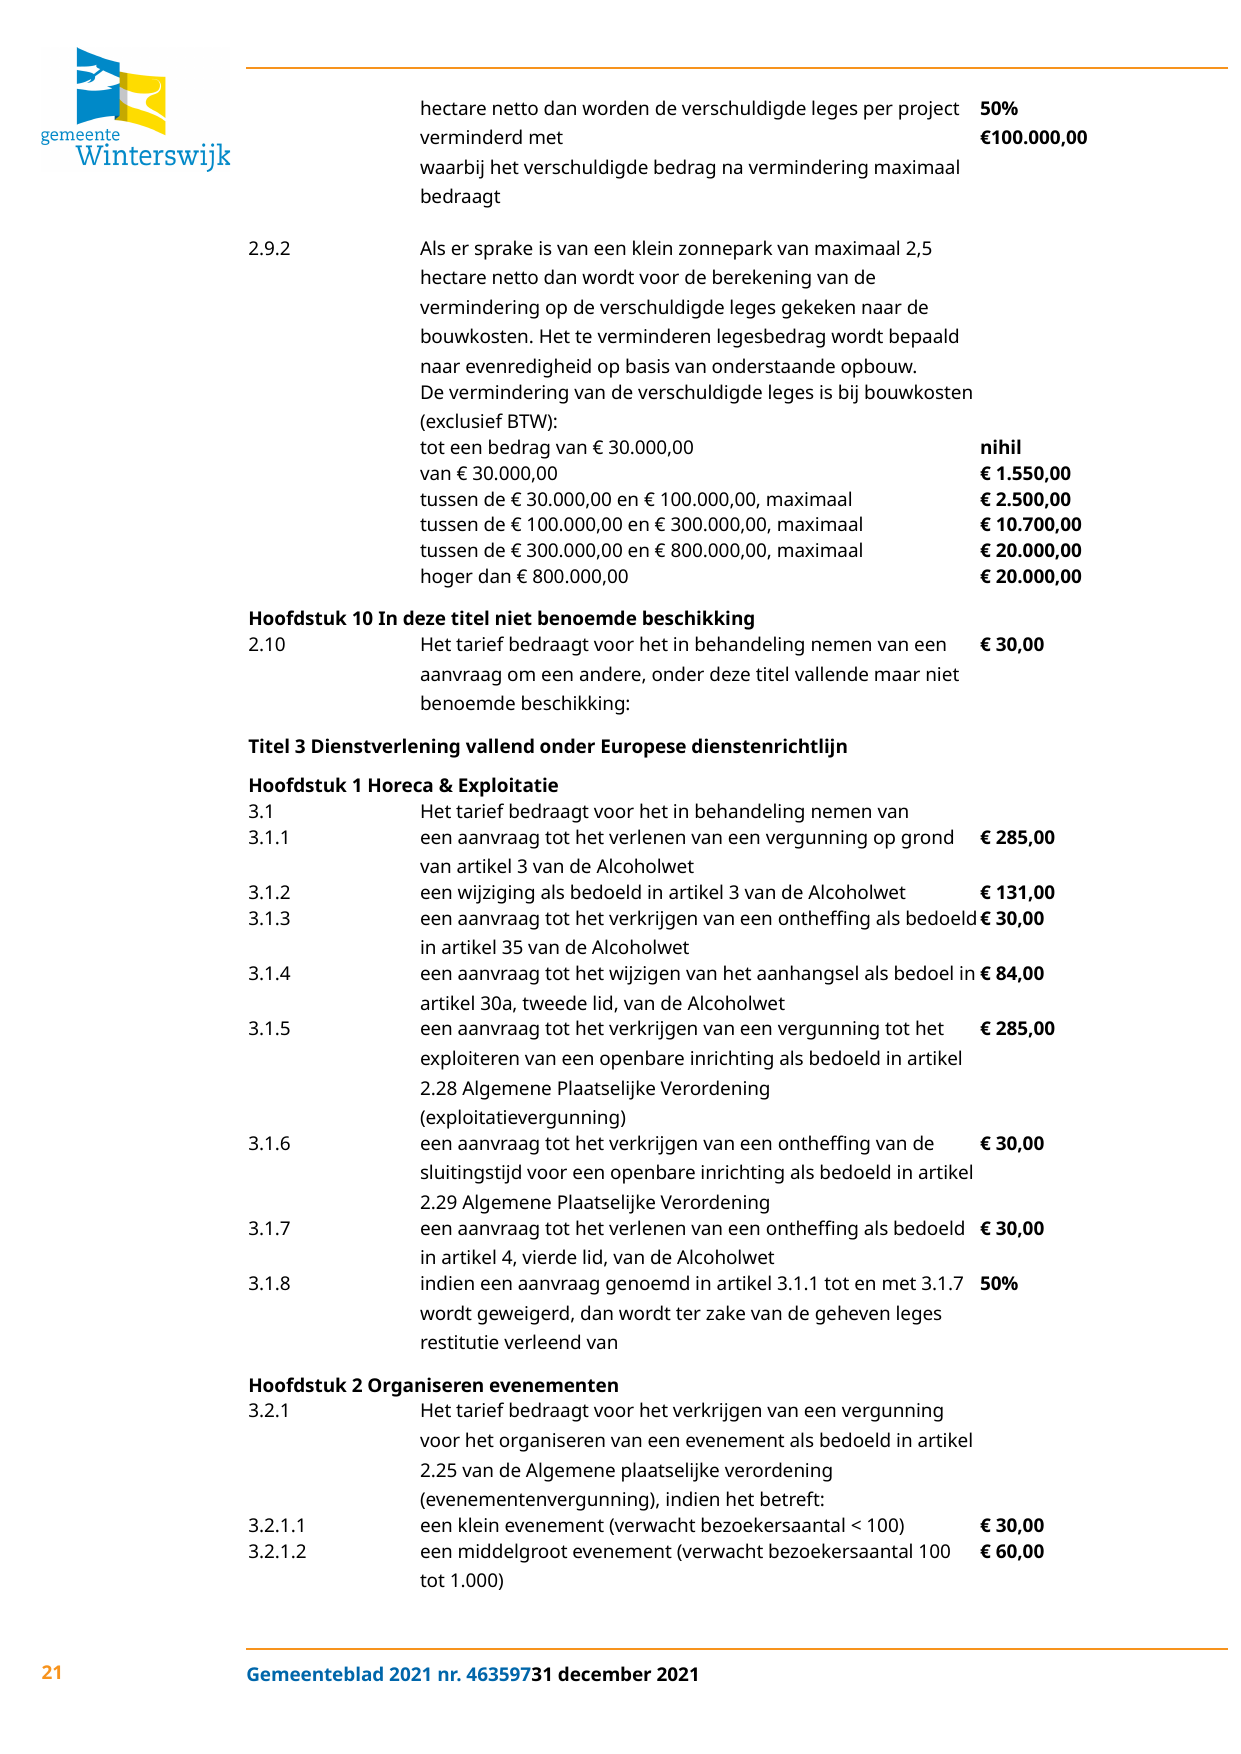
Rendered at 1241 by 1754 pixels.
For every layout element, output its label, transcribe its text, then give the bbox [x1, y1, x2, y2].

table_cell een aanvraag tot het verlenen van een ontheffing als bedoeld in artikel 4, vierde lid, van de Alcoholwet [420, 1215, 980, 1270]
table_cell € 84,00 [980, 960, 1152, 1016]
table_cell € 30,00 [980, 1130, 1152, 1215]
table_cell [980, 209, 1152, 235]
table_cell [248, 512, 420, 537]
table_cell € 30,00 [980, 905, 1152, 960]
table_cell 3.1.1 [248, 824, 420, 879]
text Hoofdstuk 10 In deze titel niet benoemde beschikking [248, 606, 1152, 631]
table_cell € 285,00 [980, 824, 1152, 879]
table_cell tussen de € 30.000,00 en € 100.000,00, maximaal [420, 486, 980, 512]
table_cell Als er sprake is van een klein zonnepark van maximaal 2,5 hectare netto dan wordt voor de berekening van de vermindering op de verschuldigde leges gekeken naar de bouwkosten. Het te verminderen legesbedrag wordt bepaald naar evenredigheid op basis van onderstaande opbouw. [420, 235, 980, 379]
table_cell 3.1.4 [248, 960, 420, 1016]
table_cell tussen de € 300.000,00 en € 800.000,00, maximaal [420, 537, 980, 563]
table_cell [248, 379, 420, 434]
table_cell 3.1.5 [248, 1016, 420, 1130]
picture [225, 153, 231, 162]
text Hoofdstuk 2 Organiseren evenementen [248, 1372, 1152, 1398]
table_cell een middelgroot evenement (verwacht bezoekersaantal 100 tot 1.000) [420, 1538, 980, 1593]
table_cell [248, 434, 420, 460]
table_cell een aanvraag tot het verlenen van een vergunning op grond van artikel 3 van de Alcoholwet [420, 824, 980, 879]
table_cell 3.2.1.2 [248, 1538, 420, 1593]
table_cell tot een bedrag van € 30.000,00 [420, 434, 980, 460]
table_header 3.2.1 [248, 1398, 420, 1512]
table_cell een aanvraag tot het verkrijgen van een vergunning tot het exploiteren van een openbare inrichting als bedoeld in artikel 2.28 Algemene Plaatselijke Verordening (exploitatievergunning) [420, 1016, 980, 1130]
table_cell een wijziging als bedoeld in artikel 3 van de Alcoholwet [420, 879, 980, 905]
table_cell 3.1.3 [248, 905, 420, 960]
table_header [980, 798, 1152, 824]
table_header 2.10 [248, 631, 420, 716]
table_cell [248, 95, 420, 209]
table_header € 30,00 [980, 631, 1152, 716]
picture [41, 47, 231, 172]
table_cell hoger dan € 800.000,00 [420, 563, 980, 589]
table_cell een aanvraag tot het verkrijgen van een ontheffing van de sluitingstijd voor een openbare inrichting als bedoeld in artikel 2.29 Algemene Plaatselijke Verordening [420, 1130, 980, 1215]
table_cell een aanvraag tot het wijzigen van het aanhangsel als bedoel in artikel 30a, tweede lid, van de Alcoholwet [420, 960, 980, 1016]
table_cell € 2.500,00 [980, 486, 1152, 512]
table_cell € 60,00 [980, 1538, 1152, 1593]
table_cell nihil [980, 434, 1152, 460]
table_cell tussen de € 100.000,00 en € 300.000,00, maximaal [420, 512, 980, 537]
table_cell € 30,00 [980, 1512, 1152, 1538]
table_cell € 10.700,00 [980, 512, 1152, 537]
table_cell [248, 209, 420, 235]
table_cell een aanvraag tot het verkrijgen van een ontheffing als bedoeld in artikel 35 van de Alcoholwet [420, 905, 980, 960]
table_cell € 20.000,00 [980, 563, 1152, 589]
table_cell 50% €100.000,00 [980, 95, 1152, 209]
table_cell € 20.000,00 [980, 537, 1152, 563]
table_cell € 285,00 [980, 1016, 1152, 1130]
table_cell 2.9.2 [248, 235, 420, 379]
table_cell [248, 537, 420, 563]
table_cell [420, 209, 980, 235]
table_cell € 131,00 [980, 879, 1152, 905]
table_header Het tarief bedraagt voor het in behandeling nemen van een aanvraag om een andere, onder deze titel vallende maar niet benoemde beschikking: [420, 631, 980, 716]
text Titel 3 Dienstverlening vallend onder Europese dienstenrichtlijn [248, 733, 1152, 759]
table_cell 3.1.6 [248, 1130, 420, 1215]
table_cell 3.1.2 [248, 879, 420, 905]
table_cell De vermindering van de verschuldigde leges is bij bouwkosten (exclusief BTW): [420, 379, 980, 434]
table_cell 3.1.8 [248, 1270, 420, 1355]
table_cell 3.1.7 [248, 1215, 420, 1270]
table_cell [248, 563, 420, 589]
table_header [980, 1398, 1152, 1512]
table_cell 50% [980, 1270, 1152, 1355]
table_cell [248, 486, 420, 512]
table_header Het tarief bedraagt voor het verkrijgen van een vergunning voor het organiseren van een evenement als bedoeld in artikel 2.25 van de Algemene plaatselijke verordening (evenementenvergunning), indien het betreft: [420, 1398, 980, 1512]
table_header 3.1 [248, 798, 420, 824]
table_cell [980, 379, 1152, 434]
text Hoofdstuk 1 Horeca & Exploitatie [248, 772, 1152, 798]
table_cell € 30,00 [980, 1215, 1152, 1270]
table_cell hectare netto dan worden de verschuldigde leges per project verminderd met waarbij het verschuldigde bedrag na vermindering maximaal bedraagt [420, 95, 980, 209]
table_cell 3.2.1.1 [248, 1512, 420, 1538]
table_cell € 1.550,00 [980, 460, 1152, 486]
table_cell van € 30.000,00 [420, 460, 980, 486]
table_cell [980, 235, 1152, 379]
table_header Het tarief bedraagt voor het in behandeling nemen van [420, 798, 980, 824]
table_cell indien een aanvraag genoemd in artikel 3.1.1 tot en met 3.1.7 wordt geweigerd, dan wordt ter zake van de geheven leges restitutie verleend van [420, 1270, 980, 1355]
table_cell een klein evenement (verwacht bezoekersaantal < 100) [420, 1512, 980, 1538]
table_cell [248, 460, 420, 486]
